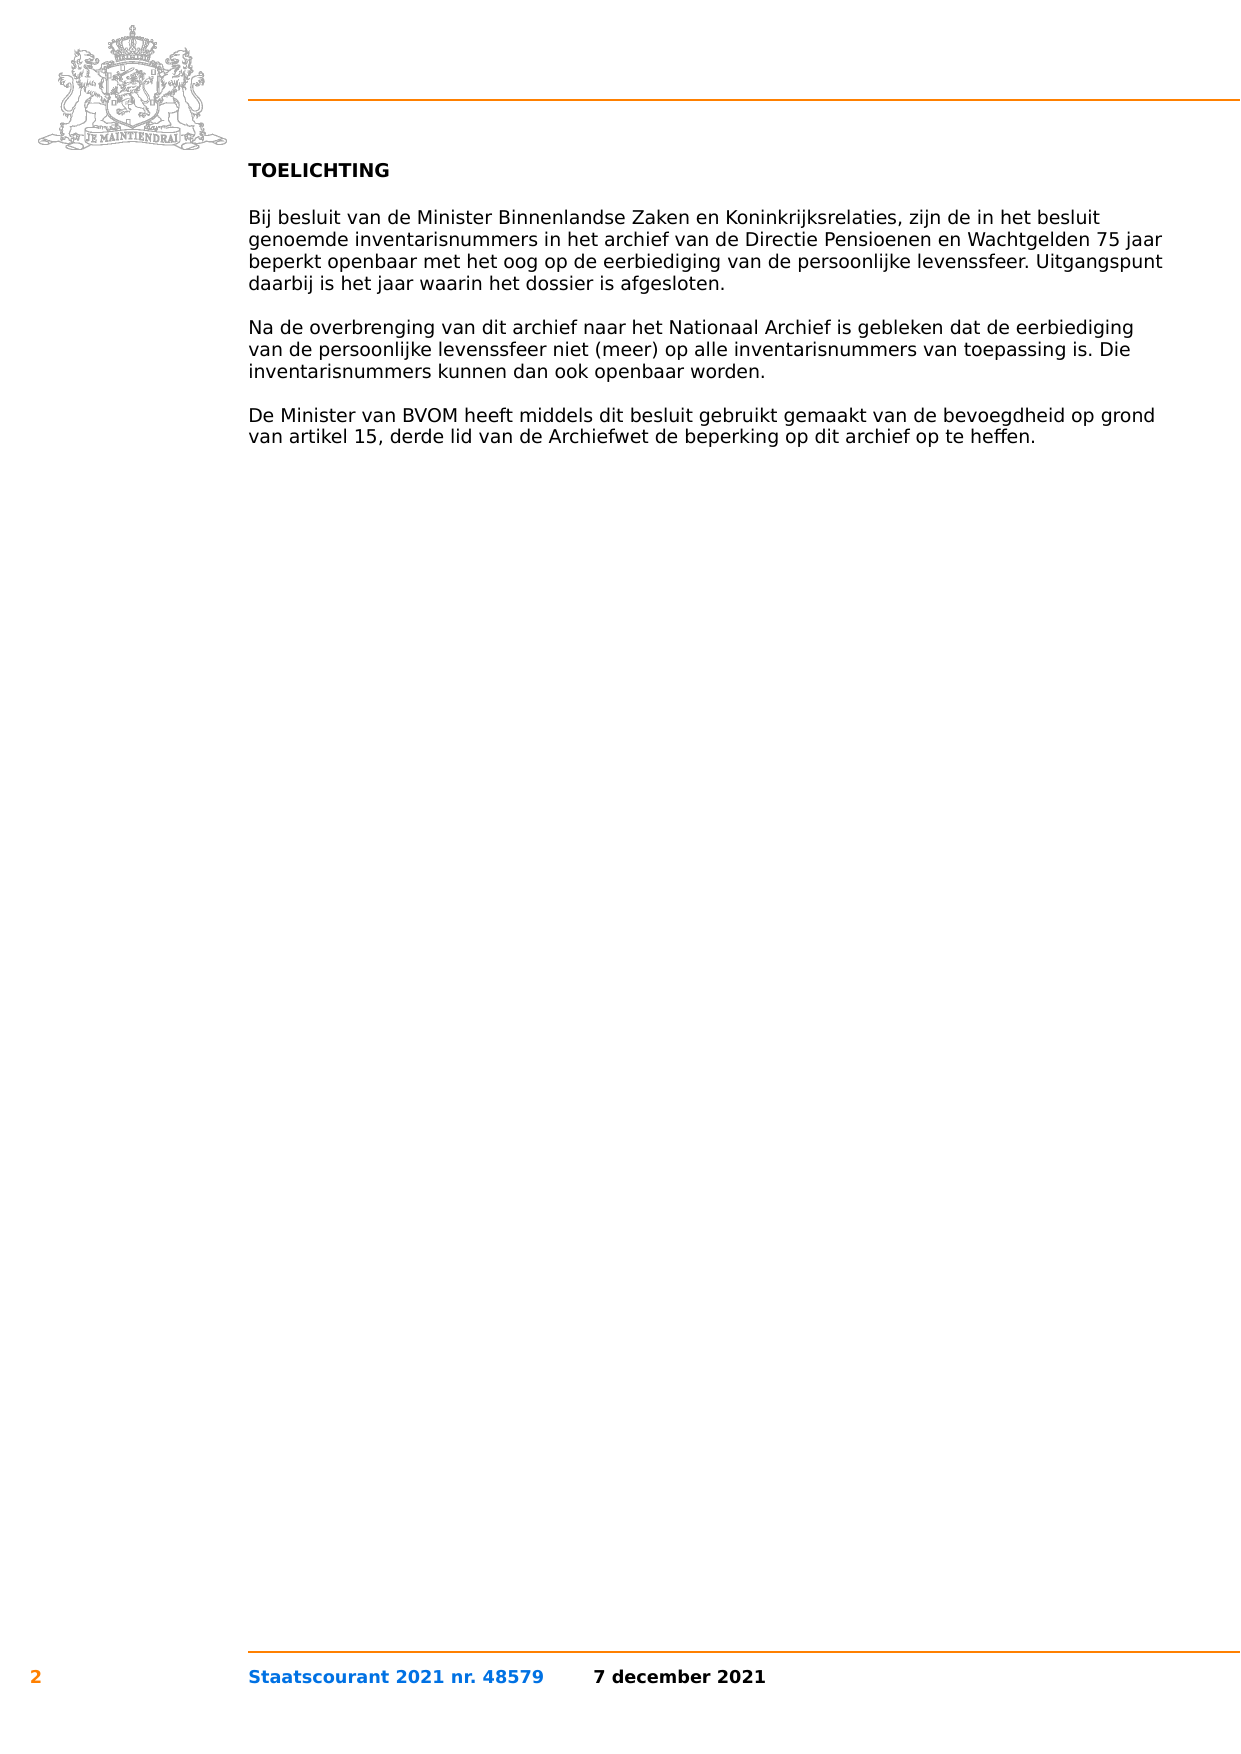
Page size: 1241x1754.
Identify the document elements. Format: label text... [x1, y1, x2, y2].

text De Minister van BVOM heeft middels dit besluit gebruikt gemaakt van de bevoegdheid op grond van artikel 15, derde lid van de Archiefwet de beperking op dit archief op te heffen. [248, 404, 1163, 448]
subtitle TOELICHTING [248, 160, 1163, 182]
text Bij besluit van de Minister Binnenlandse Zaken en Koninkrijksrelaties, zijn de in het besluit genoemde inventarisnummers in het archief van de Directie Pensioenen en Wachtgelden 75 jaar beperkt openbaar met het oog op de eerbiediging van de persoonlijke levenssfeer. Uitgangspunt daarbij is het jaar waarin het dossier is afgesloten. [248, 207, 1163, 295]
picture [38, 25, 227, 150]
text Na de overbrenging van dit archief naar het Nationaal Archief is gebleken dat de eerbiediging van de persoonlijke levenssfeer niet (meer) op alle inventarisnummers van toepassing is. Die inventarisnummers kunnen dan ook openbaar worden. [248, 317, 1163, 383]
